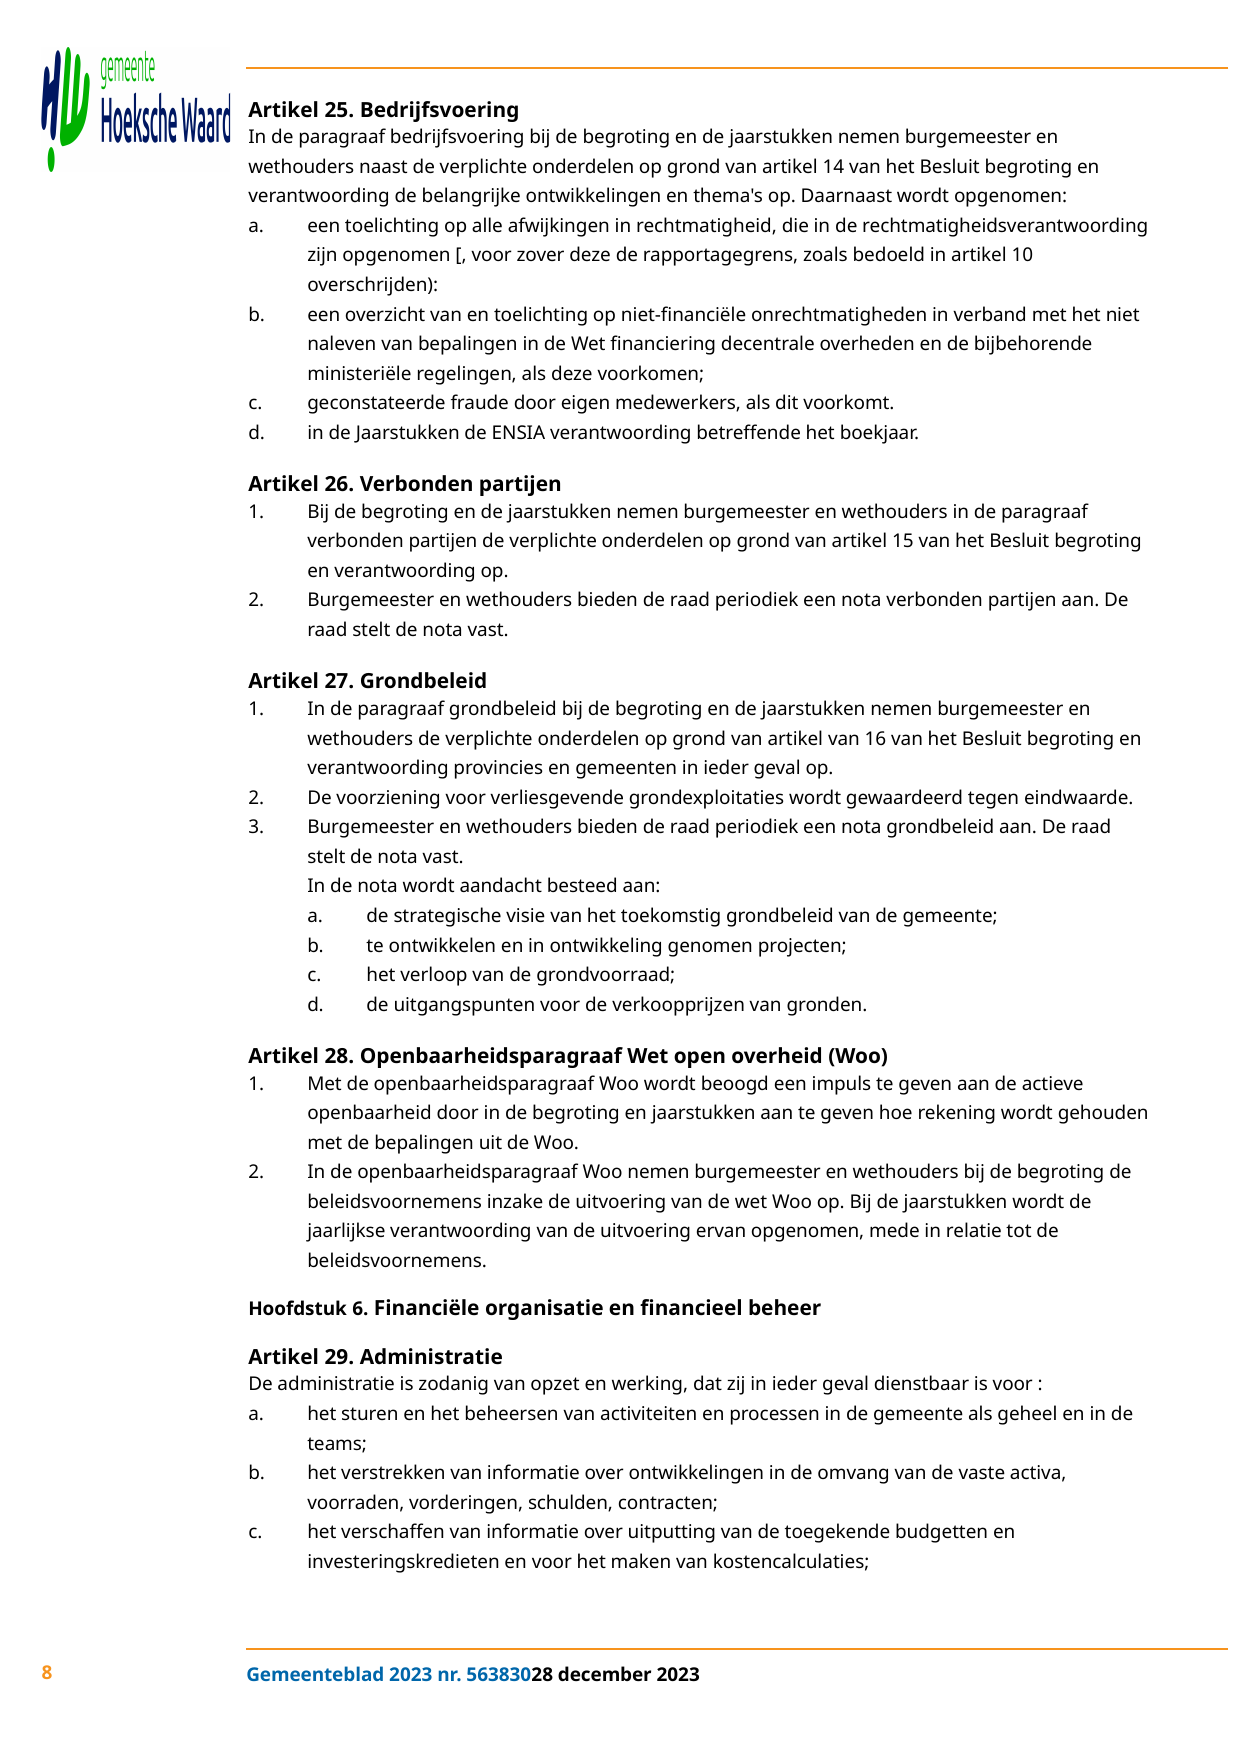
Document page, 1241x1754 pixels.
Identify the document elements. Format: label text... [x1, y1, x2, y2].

text Artikel 27. Grondbeleid [248, 667, 1152, 695]
list in de Jaarstukken de ENSIA verantwoording betreffende het boekjaar. [248, 419, 1152, 445]
list het verstrekken van informatie over ontwikkelingen in de omvang van de vaste activa, voorraden, vorderingen, schulden, contracten; [248, 1459, 1152, 1515]
list De voorziening voor verliesgevende grondexploitaties wordt gewaardeerd tegen eindwaarde. [248, 784, 1152, 809]
list In de paragraaf grondbeleid bij de begroting en de jaarstukken nemen burgemeester en wethouders de verplichte onderdelen op grond van artikel van 16 van het Besluit begroting en verantwoording provincies en gemeenten in ieder geval op. [248, 695, 1152, 780]
text Artikel 25. Bedrijfsvoering [248, 95, 1152, 123]
list het sturen en het beheersen van activiteiten en processen in de gemeente als geheel en in de teams; [248, 1400, 1152, 1456]
list het verloop van de grondvoorraad; [307, 961, 1152, 987]
list Burgemeester en wethouders bieden de raad periodiek een nota grondbeleid aan. De raad stelt de nota vast. [248, 813, 1152, 869]
text Artikel 26. Verbonden partijen [248, 469, 1152, 498]
list geconstateerde fraude door eigen medewerkers, als dit voorkomt. [248, 389, 1152, 415]
picture [41, 47, 231, 172]
list In de nota wordt aandacht besteed aan: [248, 873, 1152, 898]
text Hoofdstuk 6. Financiële organisatie en financieel beheer [248, 1293, 1152, 1321]
list een toelichting op alle afwijkingen in rechtmatigheid, die in de rechtmatigheidsverantwoording zijn opgenomen [, voor zover deze de rapportagegrens, zoals bedoeld in artikel 10 overschrijden): [248, 212, 1152, 297]
list een overzicht van en toelichting op niet-financiële onrechtmatigheden in verband met het niet naleven van bepalingen in de Wet financiering decentrale overheden en de bijbehorende ministeriële regelingen, als deze voorkomen; [248, 301, 1152, 386]
list Burgemeester en wethouders bieden de raad periodiek een nota verbonden partijen aan. De raad stelt de nota vast. [248, 587, 1152, 642]
list In de openbaarheidsparagraaf Woo nemen burgemeester en wethouders bij de begroting de beleidsvoornemens inzake de uitvoering van de wet Woo op. Bij de jaarstukken wordt de jaarlijkse verantwoording van de uitvoering ervan opgenomen, mede in relatie tot de beleidsvoornemens. [248, 1158, 1152, 1273]
list te ontwikkelen en in ontwikkeling genomen projecten; [307, 932, 1152, 957]
list het verschaffen van informatie over uitputting van de toegekende budgetten en investeringskredieten en voor het maken van kostencalculaties; [248, 1518, 1152, 1574]
text De administratie is zodanig van opzet en werking, dat zij in ieder geval dienstbaar is voor : [248, 1371, 1152, 1396]
text In de paragraaf bedrijfsvoering bij de begroting en de jaarstukken nemen burgemeester en wethouders naast de verplichte onderdelen op grond van artikel 14 van het Besluit begroting en verantwoording de belangrijke ontwikkelingen en thema's op. Daarnaast wordt opgenomen: [248, 123, 1152, 208]
list Bij de begroting en de jaarstukken nemen burgemeester en wethouders in de paragraaf verbonden partijen de verplichte onderdelen op grond van artikel 15 van het Besluit begroting en verantwoording op. [248, 498, 1152, 583]
list Met de openbaarheidsparagraaf Woo wordt beoogd een impuls te geven aan de actieve openbaarheid door in de begroting en jaarstukken aan te geven hoe rekening wordt gehouden met de bepalingen uit de Woo. [248, 1070, 1152, 1155]
text Artikel 28. Openbaarheidsparagraaf Wet open overheid (Woo) [248, 1041, 1152, 1070]
list de strategische visie van het toekomstig grondbeleid van de gemeente; [307, 902, 1152, 928]
list de uitgangspunten voor de verkoopprijzen van gronden. [307, 991, 1152, 1017]
text Artikel 29. Administratie [248, 1342, 1152, 1371]
